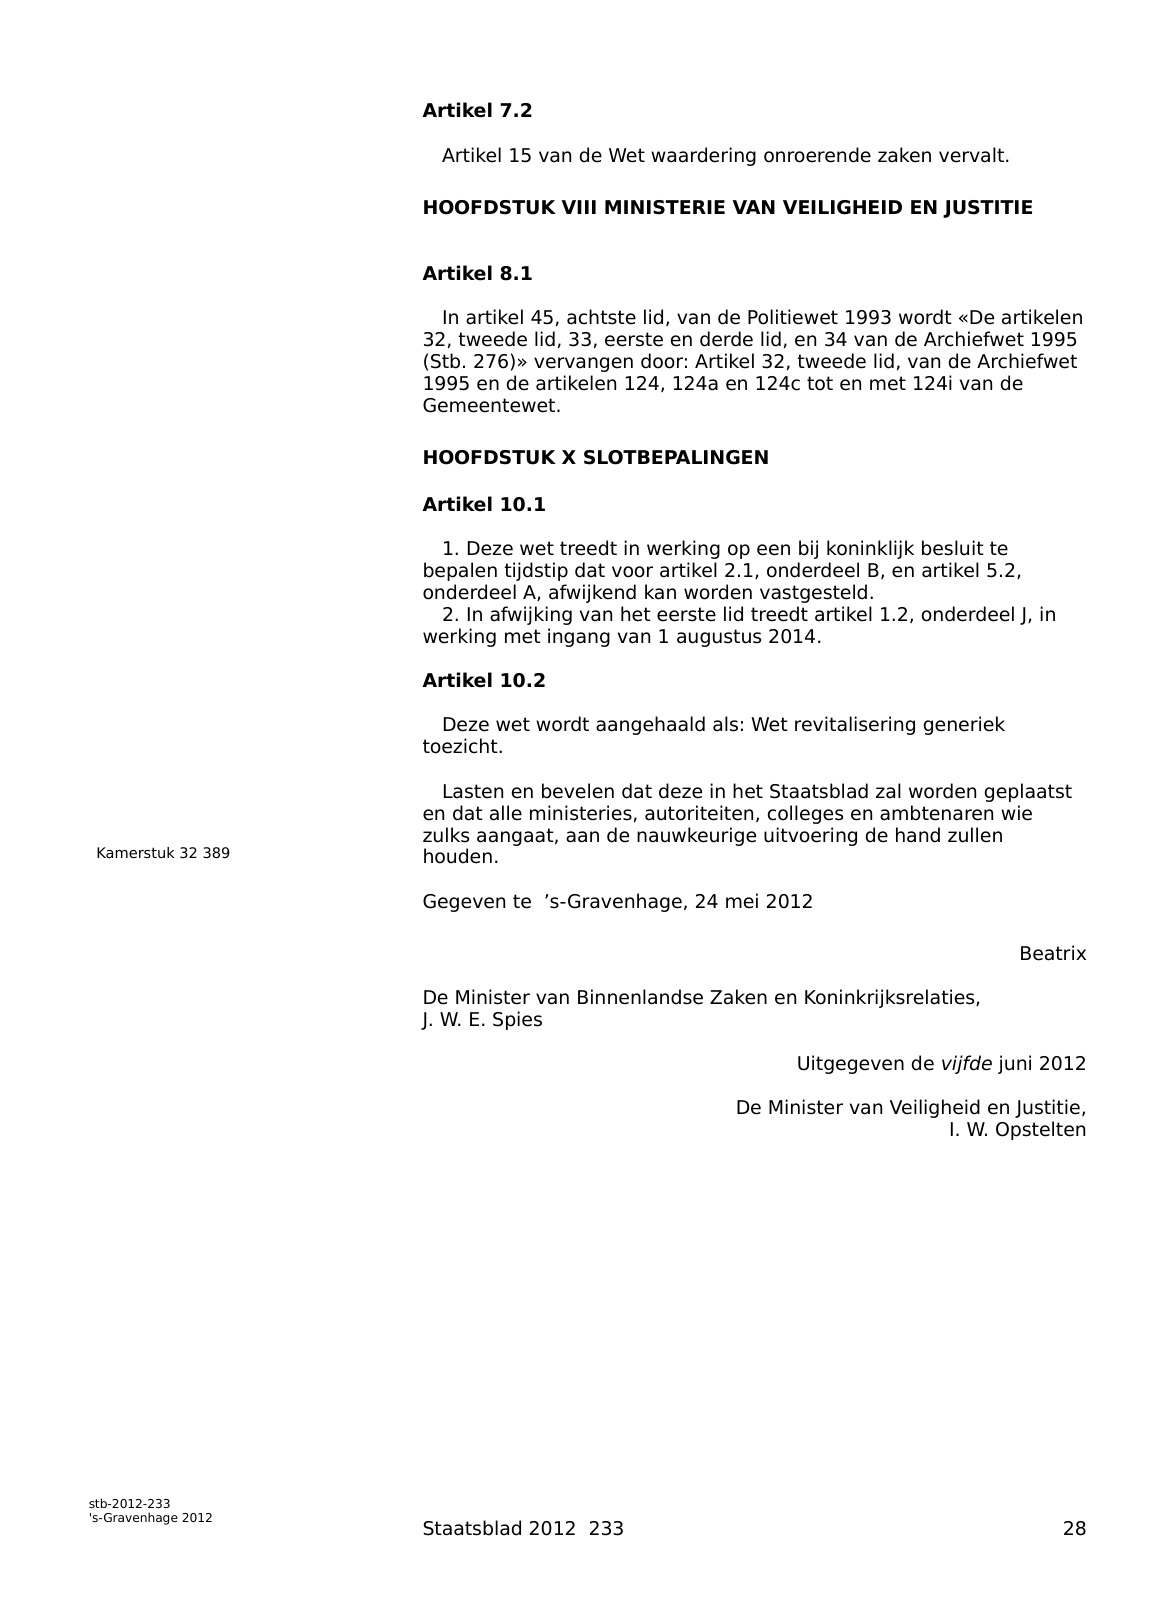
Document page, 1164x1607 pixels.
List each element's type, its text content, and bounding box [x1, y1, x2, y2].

text Beatrix [422, 943, 1087, 964]
text De Minister van Binnenlandse Zaken en Koninkrijksrelaties, J. W. E. Spies [422, 987, 1087, 1031]
text Uitgegeven de vijfde juni 2012 [422, 1053, 1087, 1075]
text Kamerstuk 32 389 [77, 845, 396, 862]
text De Minister van Veiligheid en Justitie, I. W. Opstelten [422, 1097, 1087, 1141]
subtitle Artikel 8.1 [422, 263, 1087, 285]
text 2. In afwijking van het eerste lid treedt artikel 1.2, onderdeel J, in werking met ingang van 1 augustus 2014. [422, 604, 1087, 648]
text Lasten en bevelen dat deze in het Staatsblad zal worden geplaatst en dat alle ministeries, autoriteiten, colleges en ambtenaren wie zulks aangaat, aan de nauwkeurige uitvoering de hand zullen houden. [422, 781, 1087, 868]
text Artikel 15 van de Wet waardering onroerende zaken vervalt. [422, 144, 1087, 167]
text 1. Deze wet treedt in werking op een bij koninklijk besluit te bepalen tijdstip dat voor artikel 2.1, onderdeel B, en artikel 5.2, onderdeel A, afwijkend kan worden vastgesteld. [422, 538, 1087, 604]
subtitle Artikel 10.1 [422, 494, 1087, 516]
text stb-2012-233 [88, 1497, 323, 1511]
text 's-Gravenhage 2012 [88, 1511, 323, 1525]
text Gegeven te ’s-Gravenhage, 24 mei 2012 [422, 891, 1087, 913]
subtitle Artikel 10.2 [422, 670, 1087, 692]
subtitle HOOFDSTUK VIII MINISTERIE VAN VEILIGHEID EN JUSTITIE [422, 197, 1087, 218]
text In artikel 45, achtste lid, van de Politiewet 1993 wordt «De artikelen 32, tweede lid, 33, eerste en derde lid, en 34 van de Archiefwet 1995 (Stb. 276)» vervangen door: Artikel 32, tweede lid, van de Archiefwet 1995 en de artikelen 124, 124a en 124c tot en met 124i van de Gemeentewet. [422, 307, 1087, 417]
subtitle HOOFDSTUK X SLOTBEPALINGEN [422, 447, 1087, 469]
subtitle Artikel 7.2 [422, 100, 1087, 122]
text Deze wet wordt aangehaald als: Wet revitalisering generiek toezicht. [422, 714, 1087, 758]
